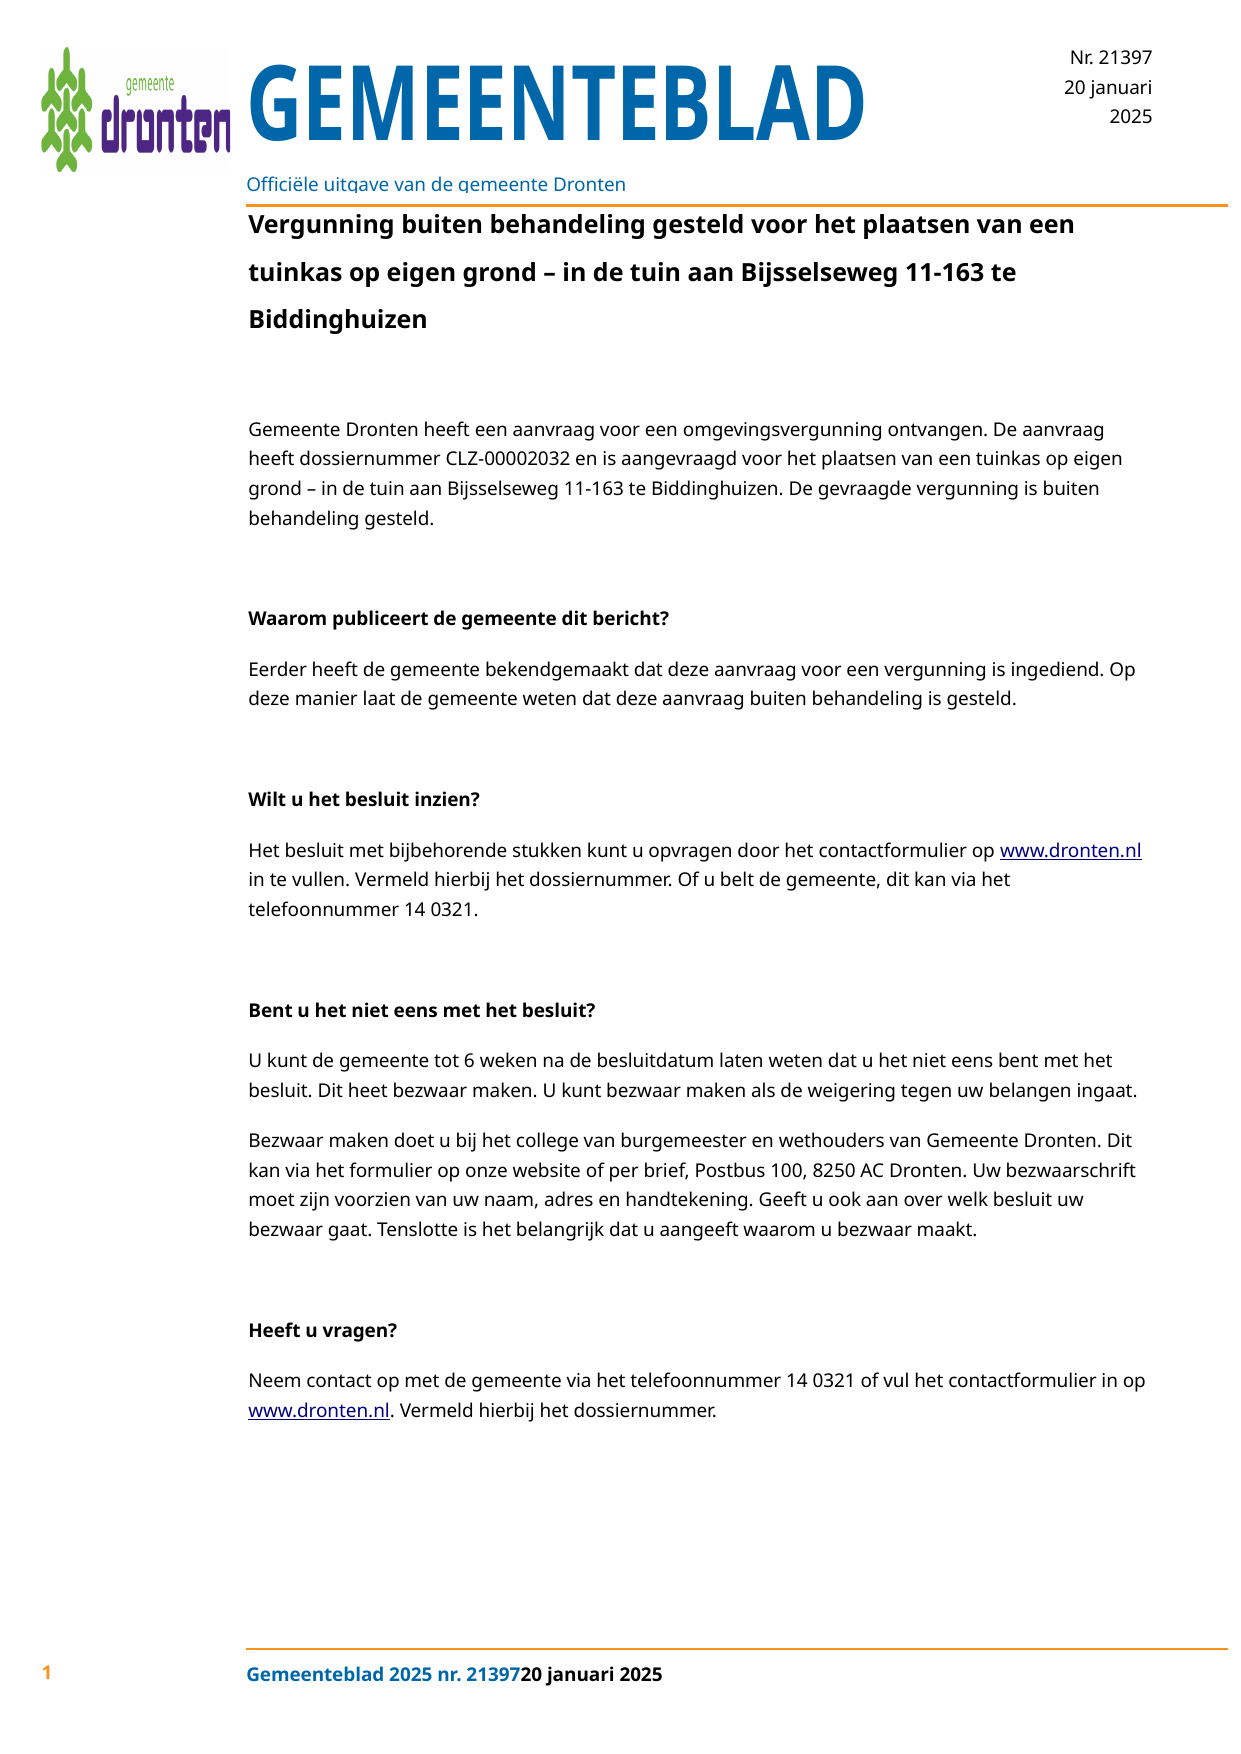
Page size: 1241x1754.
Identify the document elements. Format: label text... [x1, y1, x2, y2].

text Bent u het niet eens met het besluit? [248, 997, 1152, 1022]
text Gemeente Dronten heeft een aanvraag voor een omgevingsvergunning ontvangen. De aanvraag heeft dossiernummer CLZ-00002032 en is aangevraagd voor het plaatsen van een tuinkas op eigen grond – in de tuin aan Bijsselseweg 11-163 te Biddinghuizen. De gevraagde vergunning is buiten behandeling gesteld. [248, 416, 1152, 530]
text Neem contact op met de gemeente via het telefoonnummer 14 0321 of vul het contactformulier in op www.dronten.nl. Vermeld hierbij het dossiernummer. [248, 1367, 1152, 1422]
text Vergunning buiten behandeling gesteld voor het plaatsen van een tuinkas op eigen grond – in de tuin aan Bijsselseweg 11-163 te Biddinghuizen [248, 207, 1152, 336]
text Bezwaar maken doet u bij het college van burgemeester en wethouders van Gemeente Dronten. Dit kan via het formulier op onze website of per brief, Postbus 100, 8250 AC Dronten. Uw bezwaarschrift moet zijn voorzien van uw naam, adres en handtekening. Geeft u ook aan over welk besluit uw bezwaar gaat. Tenslotte is het belangrijk dat u aangeeft waarom u bezwaar maakt. [248, 1127, 1152, 1242]
text Het besluit met bijbehorende stukken kunt u opvragen door het contactformulier op www.dronten.nl in te vullen. Vermeld hierbij het dossiernummer. Of u belt de gemeente, dit kan via het telefoonnummer 14 0321. [248, 837, 1152, 922]
text Wilt u het besluit inzien? [248, 786, 1152, 812]
text Eerder heeft de gemeente bekendgemaakt dat deze aanvraag voor een vergunning is ingediend. Op deze manier laat de gemeente weten dat deze aanvraag buiten behandeling is gesteld. [248, 656, 1152, 711]
text U kunt de gemeente tot 6 weken na de besluitdatum laten weten dat u het niet eens bent met het besluit. Dit heet bezwaar maken. U kunt bezwaar maken als de weigering tegen uw belangen ingaat. [248, 1047, 1152, 1102]
text Heeft u vragen? [248, 1317, 1152, 1342]
text Waarom publiceert de gemeente dit bericht? [248, 606, 1152, 631]
picture [41, 47, 231, 172]
